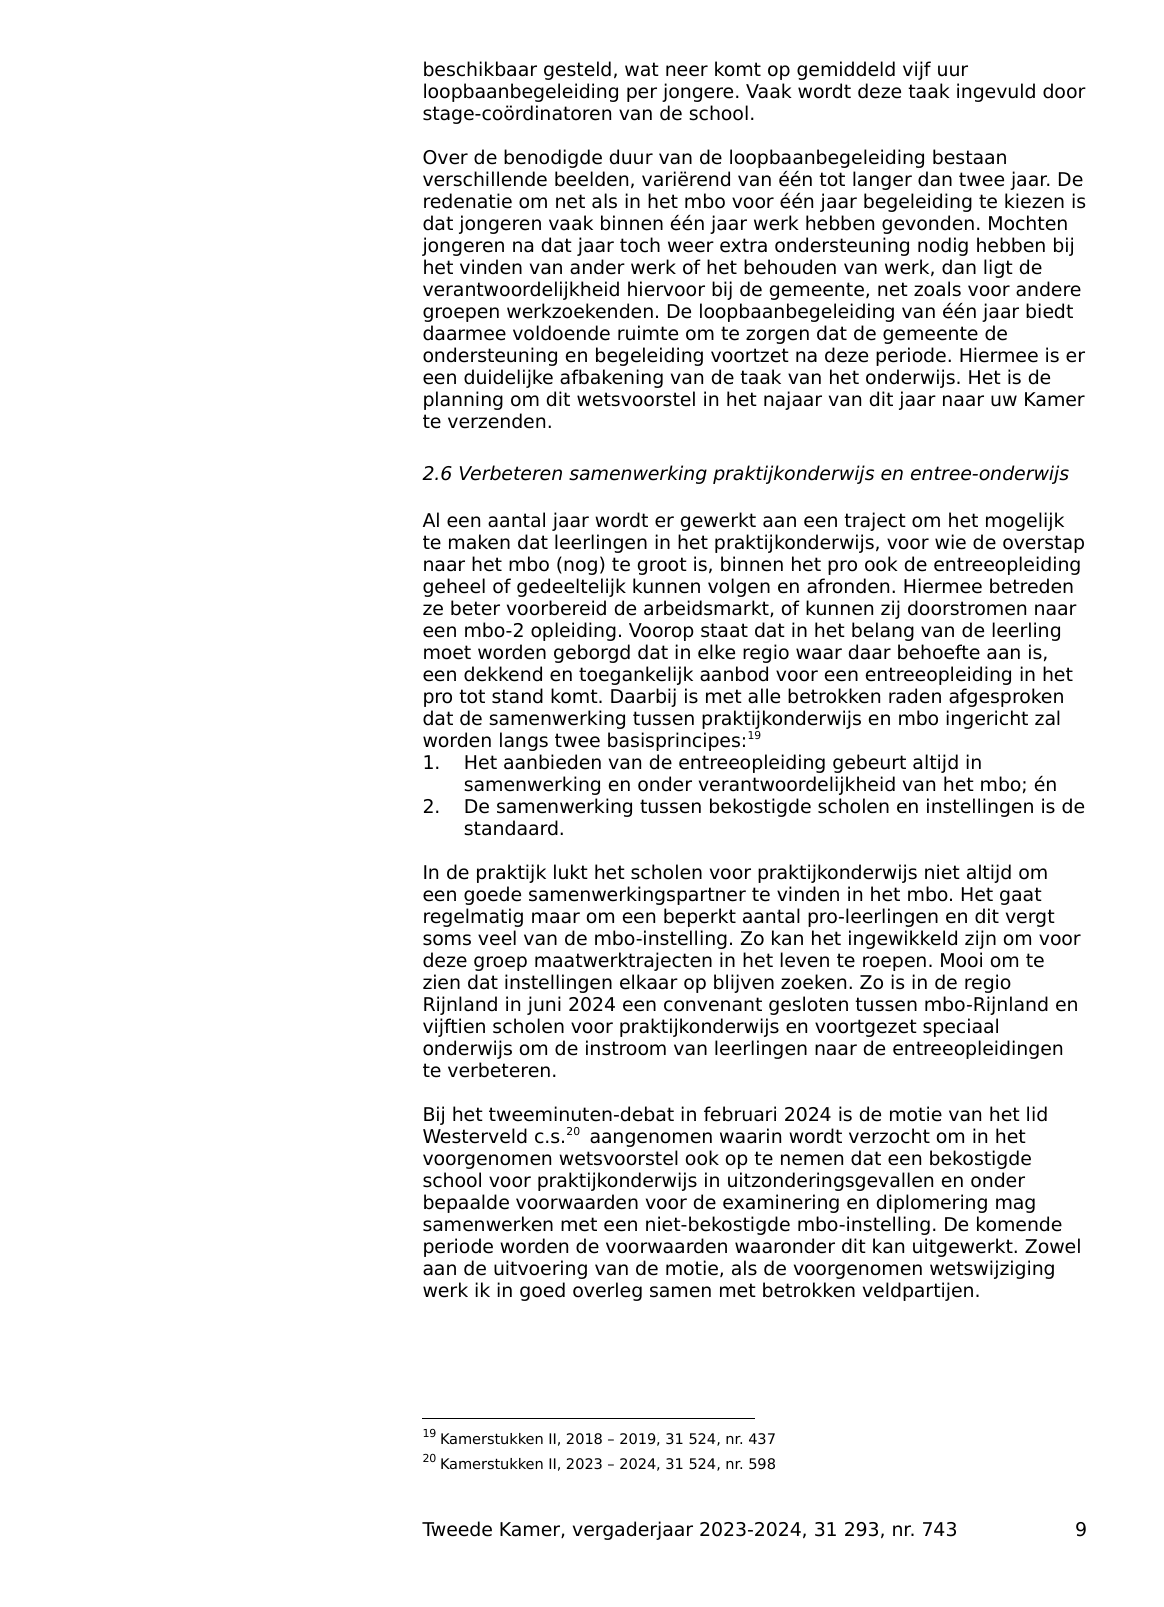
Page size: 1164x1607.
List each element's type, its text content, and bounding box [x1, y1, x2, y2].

text 2. De samenwerking tussen bekostigde scholen en instellingen is de standaard. [422, 796, 1087, 839]
text Kamerstukken II, 2023 – 2024, 31 524, nr. 598 [422, 1452, 1087, 1474]
text beschikbaar gesteld, wat neer komt op gemiddeld vijf uur loopbaanbegeleiding per jongere. Vaak wordt deze taak ingevuld door stage-coördinatoren van de school. [422, 59, 1087, 125]
text Over de benodigde duur van de loopbaanbegeleiding bestaan verschillende beelden, variërend van één tot langer dan twee jaar. De redenatie om net als in het mbo voor één jaar begeleiding te kiezen is dat jongeren vaak binnen één jaar werk hebben gevonden. Mochten jongeren na dat jaar toch weer extra ondersteuning nodig hebben bij het vinden van ander werk of het behouden van werk, dan ligt de verantwoordelijkheid hiervoor bij de gemeente, net zoals voor andere groepen werkzoekenden. De loopbaanbegeleiding van één jaar biedt daarmee voldoende ruimte om te zorgen dat de gemeente de ondersteuning en begeleiding voortzet na deze periode. Hiermee is er een duidelijke afbakening van de taak van het onderwijs. Het is de planning om dit wetsvoorstel in het najaar van dit jaar naar uw Kamer te verzenden. [422, 147, 1087, 433]
text Al een aantal jaar wordt er gewerkt aan een traject om het mogelijk te maken dat leerlingen in het praktijkonderwijs, voor wie de overstap naar het mbo (nog) te groot is, binnen het pro ook de entreeopleiding geheel of gedeeltelijk kunnen volgen en afronden. Hiermee betreden ze beter voorbereid de arbeidsmarkt, of kunnen zij doorstromen naar een mbo-2 opleiding. Voorop staat dat in het belang van de leerling moet worden geborgd dat in elke regio waar daar behoefte aan is, een dekkend en toegankelijk aanbod voor een entreeopleiding in het pro tot stand komt. Daarbij is met alle betrokken raden afgesproken dat de samenwerking tussen praktijkonderwijs en mbo ingericht zal worden langs twee basisprincipes: [422, 510, 1087, 752]
text Kamerstukken II, 2018 – 2019, 31 524, nr. 437 [422, 1427, 1087, 1449]
text In de praktijk lukt het scholen voor praktijkonderwijs niet altijd om een goede samenwerkingspartner te vinden in het mbo. Het gaat regelmatig maar om een beperkt aantal pro-leerlingen en dit vergt soms veel van de mbo-instelling. Zo kan het ingewikkeld zijn om voor deze groep maatwerktrajecten in het leven te roepen. Mooi om te zien dat instellingen elkaar op blijven zoeken. Zo is in de regio Rijnland in juni 2024 een convenant gesloten tussen mbo-Rijnland en vijftien scholen voor praktijkonderwijs en voortgezet speciaal onderwijs om de instroom van leerlingen naar de entreeopleidingen te verbeteren. [422, 862, 1087, 1082]
subtitle 2.6 Verbeteren samenwerking praktijkonderwijs en entree-onderwijs [422, 463, 1087, 485]
text Bij het tweeminuten-debat in februari 2024 is de motie van het lid Westerveld c.s. aangenomen waarin wordt verzocht om in het voorgenomen wetsvoorstel ook op te nemen dat een bekostigde school voor praktijkonderwijs in uitzonderingsgevallen en onder bepaalde voorwaarden voor de examinering en diplomering mag samenwerken met een niet-bekostigde mbo-instelling. De komende periode worden de voorwaarden waaronder dit kan uitgewerkt. Zowel aan de uitvoering van de motie, als de voorgenomen wetswijziging werk ik in goed overleg samen met betrokken veldpartijen. [422, 1104, 1087, 1302]
text 1. Het aanbieden van de entreeopleiding gebeurt altijd in samenwerking en onder verantwoordelijkheid van het mbo; én [422, 752, 1087, 796]
